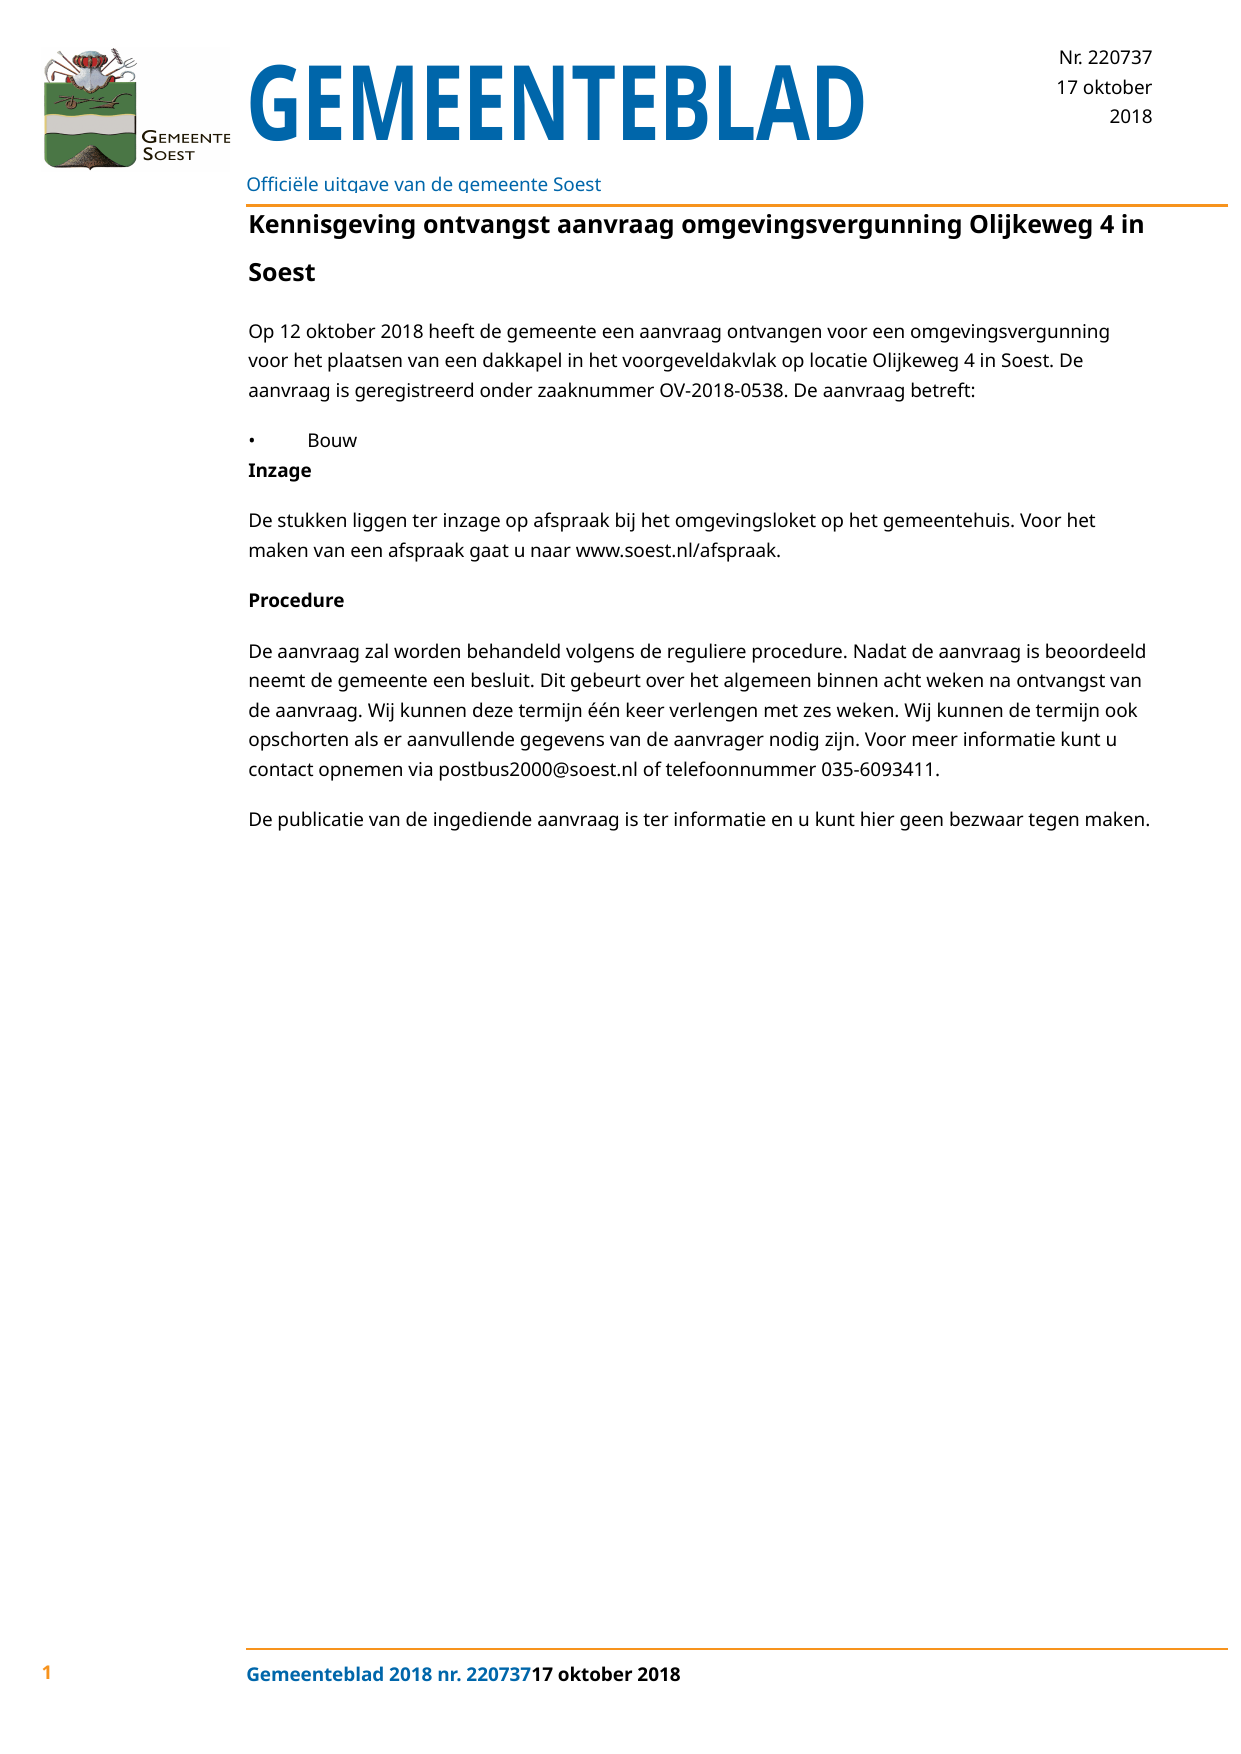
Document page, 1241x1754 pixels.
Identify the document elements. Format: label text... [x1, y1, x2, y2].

text De publicatie van de ingediende aanvraag is ter informatie en u kunt hier geen bezwaar tegen maken. [248, 807, 1152, 832]
text Op 12 oktober 2018 heeft de gemeente een aanvraag ontvangen voor een omgevingsvergunning voor het plaatsen van een dakkapel in het voorgeveldakvlak op locatie Olijkeweg 4 in Soest. De aanvraag is geregistreerd onder zaaknummer OV-2018-0538. De aanvraag betreft: [248, 318, 1152, 403]
text Procedure [248, 587, 1152, 613]
text De stukken liggen ter inzage op afspraak bij het omgevingsloket op het gemeentehuis. Voor het maken van een afspraak gaat u naar www.soest.nl/afspraak. [248, 507, 1152, 563]
text De aanvraag zal worden behandeld volgens de reguliere procedure. Nadat de aanvraag is beoordeeld neemt de gemeente een besluit. Dit gebeurt over het algemeen binnen acht weken na ontvangst van de aanvraag. Wij kunnen deze termijn één keer verlengen met zes weken. Wij kunnen de termijn ook opschorten als er aanvullende gegevens van de aanvrager nodig zijn. Voor meer informatie kunt u contact opnemen via postbus2000@soest.nl of telefoonnummer 035-6093411. [248, 638, 1152, 782]
list Bouw [248, 427, 1152, 453]
text Kennisgeving ontvangst aanvraag omgevingsvergunning Olijkeweg 4 in Soest [248, 207, 1152, 288]
text Inzage [248, 457, 1152, 483]
picture [41, 47, 231, 172]
